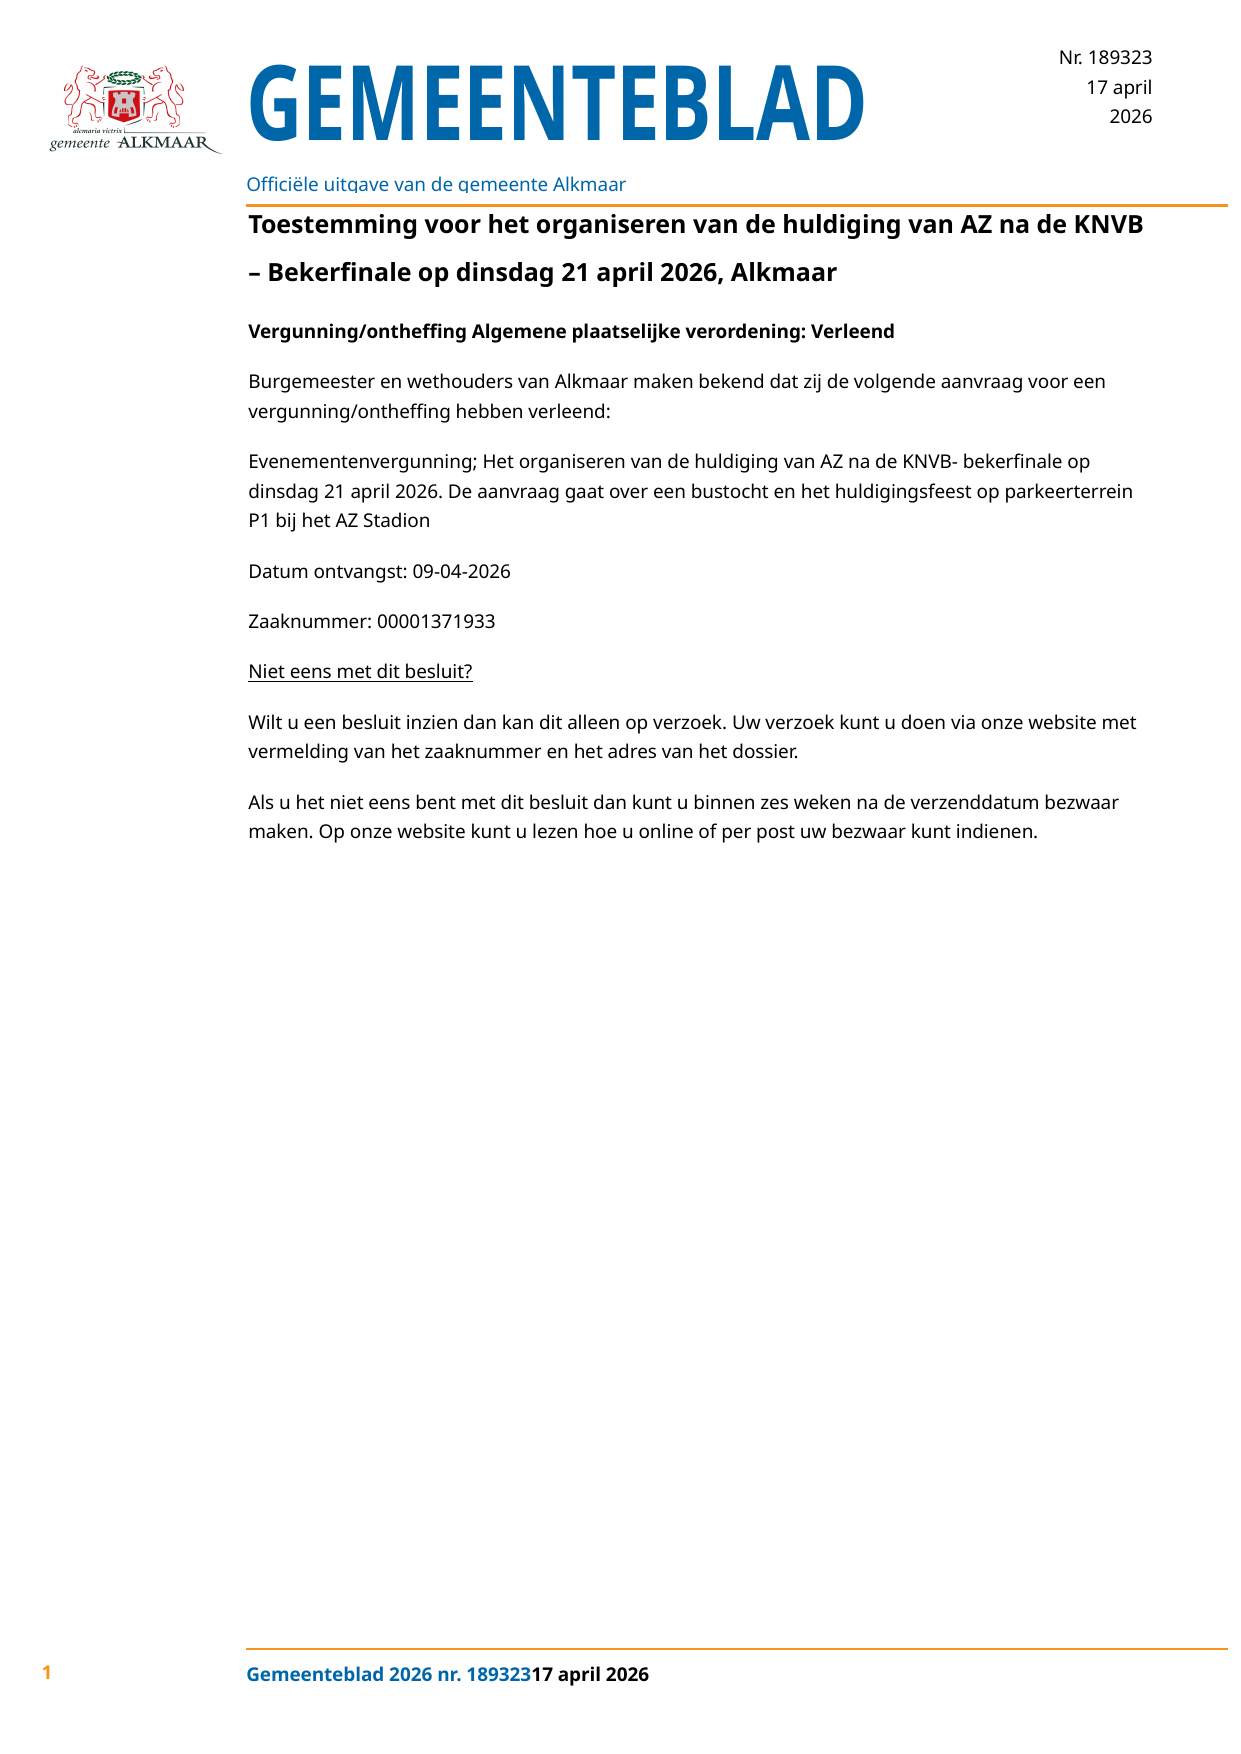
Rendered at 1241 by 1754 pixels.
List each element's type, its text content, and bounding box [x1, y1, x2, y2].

text Vergunning/ontheffing Algemene plaatselijke verordening: Verleend [248, 318, 1152, 344]
text Niet eens met dit besluit? [248, 659, 1152, 684]
picture [41, 47, 231, 172]
text Datum ontvangst: 09-04-2026 [248, 558, 1152, 584]
text Als u het niet eens bent met dit besluit dan kunt u binnen zes weken na de verzenddatum bezwaar maken. Op onze website kunt u lezen hoe u online of per post uw bezwaar kunt indienen. [248, 789, 1152, 844]
text Wilt u een besluit inzien dan kan dit alleen op verzoek. Uw verzoek kunt u doen via onze website met vermelding van het zaaknummer en het adres van het dossier. [248, 709, 1152, 764]
text Zaaknummer: 00001371933 [248, 608, 1152, 634]
text Toestemming voor het organiseren van de huldiging van AZ na de KNVB – Bekerfinale op dinsdag 21 april 2026, Alkmaar [248, 207, 1152, 288]
text Evenementenvergunning; Het organiseren van de huldiging van AZ na de KNVB- bekerfinale op dinsdag 21 april 2026. De aanvraag gaat over een bustocht en het huldigingsfeest op parkeerterrein P1 bij het AZ Stadion [248, 448, 1152, 533]
text Burgemeester en wethouders van Alkmaar maken bekend dat zij de volgende aanvraag voor een vergunning/ontheffing hebben verleend: [248, 368, 1152, 424]
